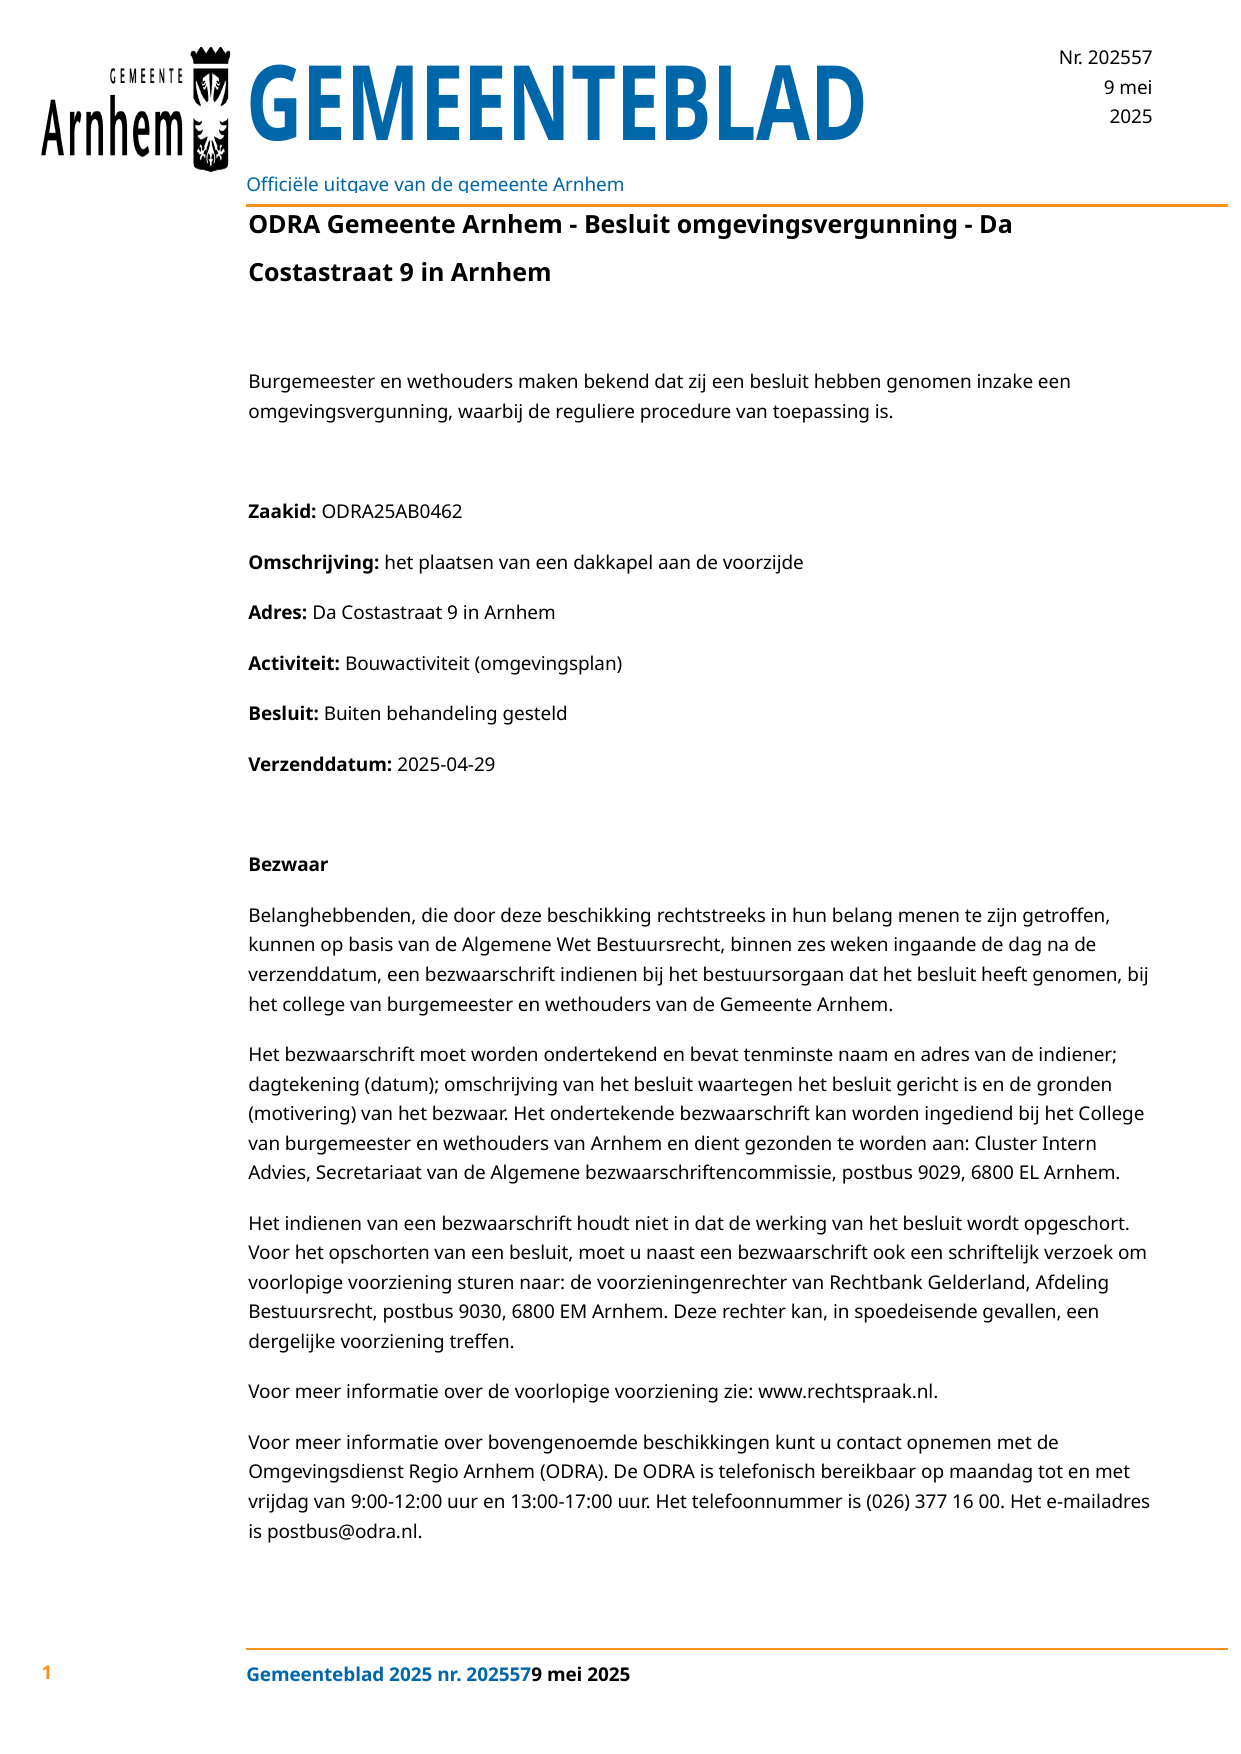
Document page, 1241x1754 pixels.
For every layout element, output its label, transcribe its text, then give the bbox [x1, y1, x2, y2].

text Verzenddatum: 2025-04-29 [248, 751, 1152, 777]
text Omschrijving: het plaatsen van een dakkapel aan de voorzijde [248, 549, 1152, 575]
text ODRA Gemeente Arnhem - Besluit omgevingsvergunning - Da Costastraat 9 in Arnhem [248, 207, 1152, 288]
text Bezwaar [248, 852, 1152, 877]
text Activiteit: Bouwactiviteit (omgevingsplan) [248, 650, 1152, 676]
text Adres: Da Costastraat 9 in Arnhem [248, 599, 1152, 625]
picture [41, 47, 231, 172]
text Voor meer informatie over de voorlopige voorziening zie: www.rechtspraak.nl. [248, 1379, 1152, 1404]
text Het indienen van een bezwaarschrift houdt niet in dat de werking van het besluit wordt opgeschort. Voor het opschorten van een besluit, moet u naast een bezwaarschrift ook een schriftelijk verzoek om voorlopige voorziening sturen naar: de voorzieningenrechter van Rechtbank Gelderland, Afdeling Bestuursrecht, postbus 9030, 6800 EM Arnhem. Deze rechter kan, in spoedeisende gevallen, een dergelijke voorziening treffen. [248, 1210, 1152, 1354]
text Besluit: Buiten behandeling gesteld [248, 700, 1152, 726]
text Voor meer informatie over bovengenoemde beschikkingen kunt u contact opnemen met de Omgevingsdienst Regio Arnhem (ODRA). De ODRA is telefonisch bereikbaar op maandag tot en met vrijdag van 9:00-12:00 uur en 13:00-17:00 uur. Het telefoonnummer is (026) 377 16 00. Het e-mailadres is postbus@odra.nl. [248, 1429, 1152, 1544]
text Zaakid: ODRA25AB0462 [248, 499, 1152, 524]
text Het bezwaarschrift moet worden ondertekend en bevat tenminste naam en adres van de indiener; dagtekening (datum); omschrijving van het besluit waartegen het besluit gericht is en de gronden (motivering) van het bezwaar. Het ondertekende bezwaarschrift kan worden ingediend bij het College van burgemeester en wethouders van Arnhem en dient gezonden te worden aan: Cluster Intern Advies, Secretariaat van de Algemene bezwaarschriftencommissie, postbus 9029, 6800 EL Arnhem. [248, 1041, 1152, 1185]
text Burgemeester en wethouders maken bekend dat zij een besluit hebben genomen inzake een omgevingsvergunning, waarbij de reguliere procedure van toepassing is. [248, 368, 1152, 424]
text Belanghebbenden, die door deze beschikking rechtstreeks in hun belang menen te zijn getroffen, kunnen op basis van de Algemene Wet Bestuursrecht, binnen zes weken ingaande de dag na de verzenddatum, een bezwaarschrift indienen bij het bestuursorgaan dat het besluit heeft genomen, bij het college van burgemeester en wethouders van de Gemeente Arnhem. [248, 902, 1152, 1017]
